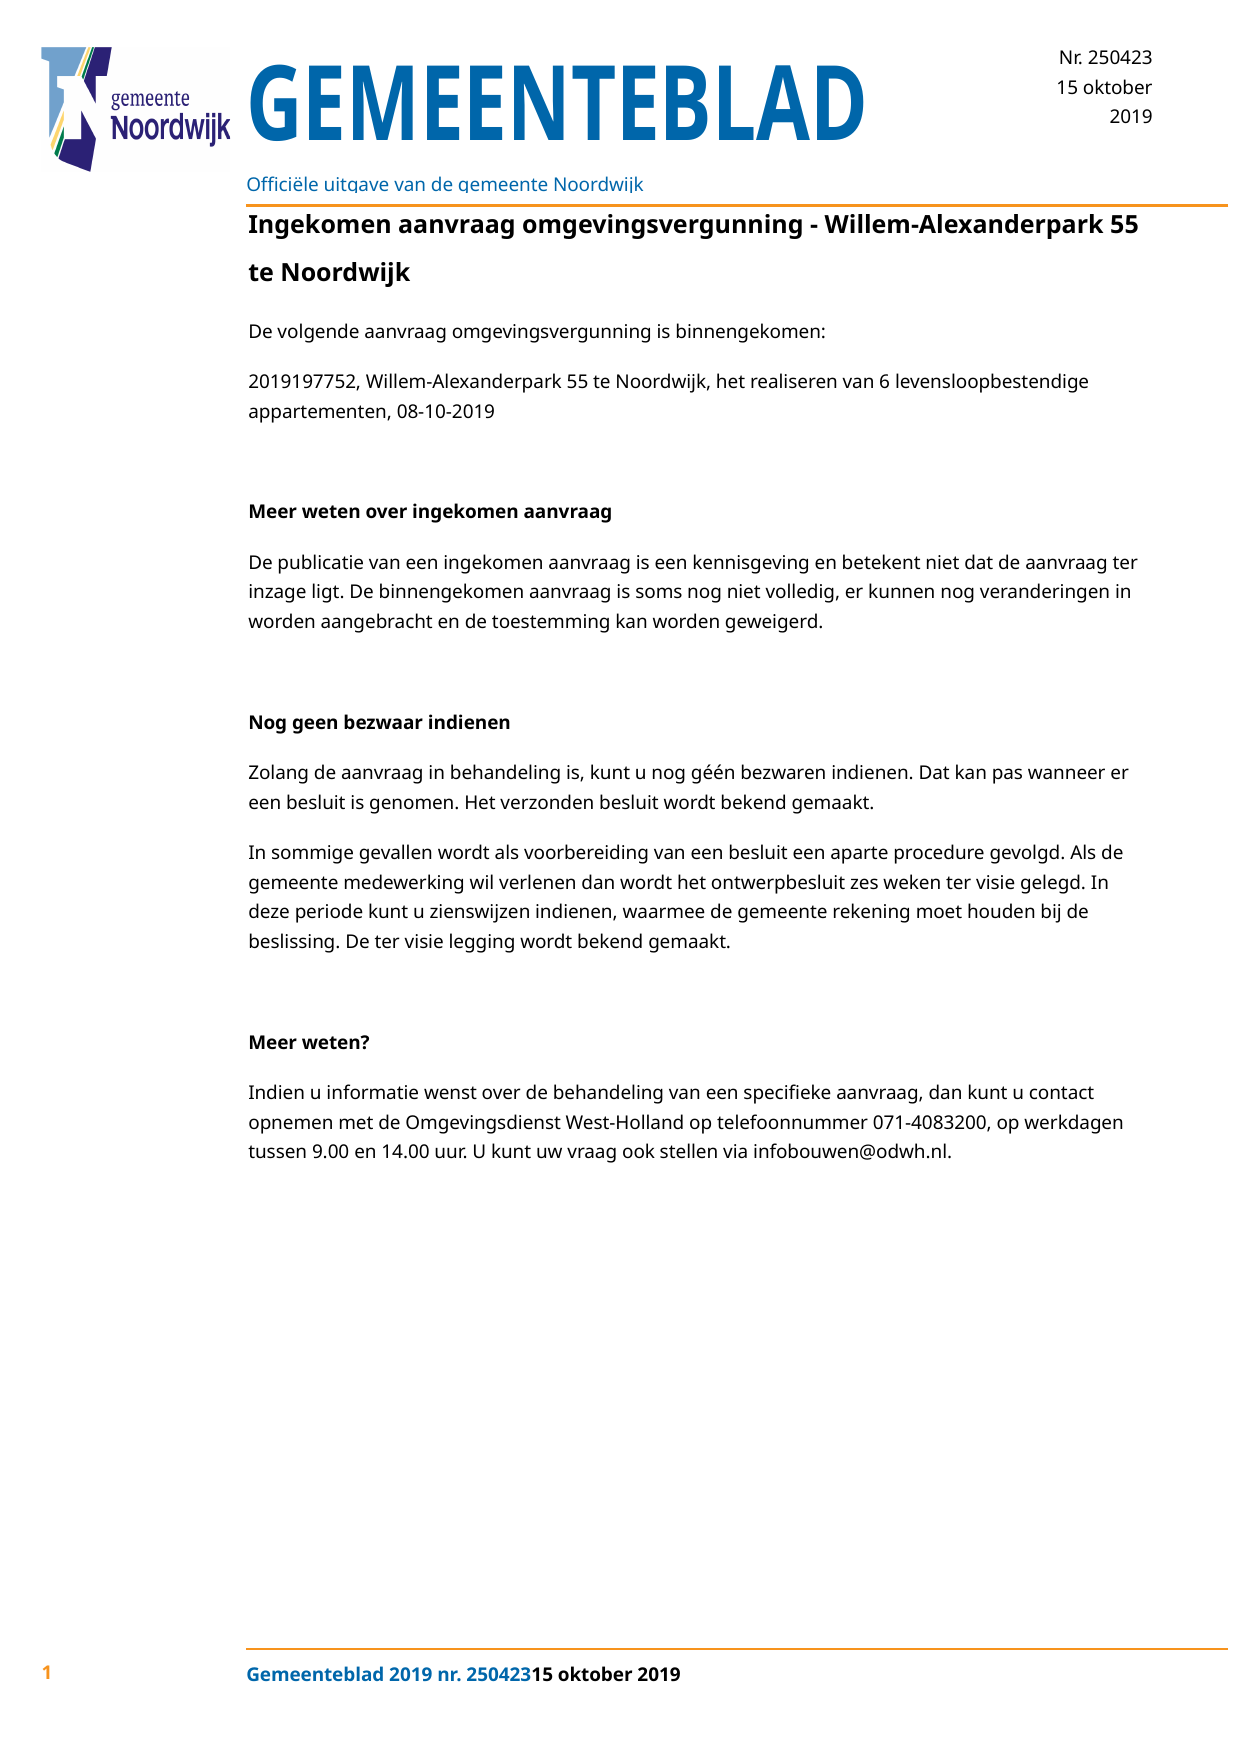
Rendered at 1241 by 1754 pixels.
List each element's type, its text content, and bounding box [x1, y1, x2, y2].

picture [41, 47, 231, 172]
text Meer weten? [248, 1029, 1152, 1055]
text De publicatie van een ingekomen aanvraag is een kennisgeving en betekent niet dat de aanvraag ter inzage ligt. De binnengekomen aanvraag is soms nog niet volledig, er kunnen nog veranderingen in worden aangebracht en de toestemming kan worden geweigerd. [248, 549, 1152, 634]
text Zolang de aanvraag in behandeling is, kunt u nog géén bezwaren indienen. Dat kan pas wanneer er een besluit is genomen. Het verzonden besluit wordt bekend gemaakt. [248, 759, 1152, 815]
text In sommige gevallen wordt als voorbereiding van een besluit een aparte procedure gevolgd. Als de gemeente medewerking wil verlenen dan wordt het ontwerpbesluit zes weken ter visie gelegd. In deze periode kunt u zienswijzen indienen, waarmee de gemeente rekening moet houden bij de beslissing. De ter visie legging wordt bekend gemaakt. [248, 839, 1152, 954]
text De volgende aanvraag omgevingsvergunning is binnengekomen: [248, 318, 1152, 344]
text Nog geen bezwaar indienen [248, 709, 1152, 735]
text Indien u informatie wenst over de behandeling van een specifieke aanvraag, dan kunt u contact opnemen met de Omgevingsdienst West-Holland op telefoonnummer 071-4083200, op werkdagen tussen 9.00 en 14.00 uur. U kunt uw vraag ook stellen via infobouwen@odwh.nl. [248, 1079, 1152, 1164]
text 2019197752, Willem-Alexanderpark 55 te Noordwijk, het realiseren van 6 levensloopbestendige appartementen, 08-10-2019 [248, 368, 1152, 424]
text Meer weten over ingekomen aanvraag [248, 499, 1152, 524]
text Ingekomen aanvraag omgevingsvergunning - Willem-Alexanderpark 55 te Noordwijk [248, 207, 1152, 288]
